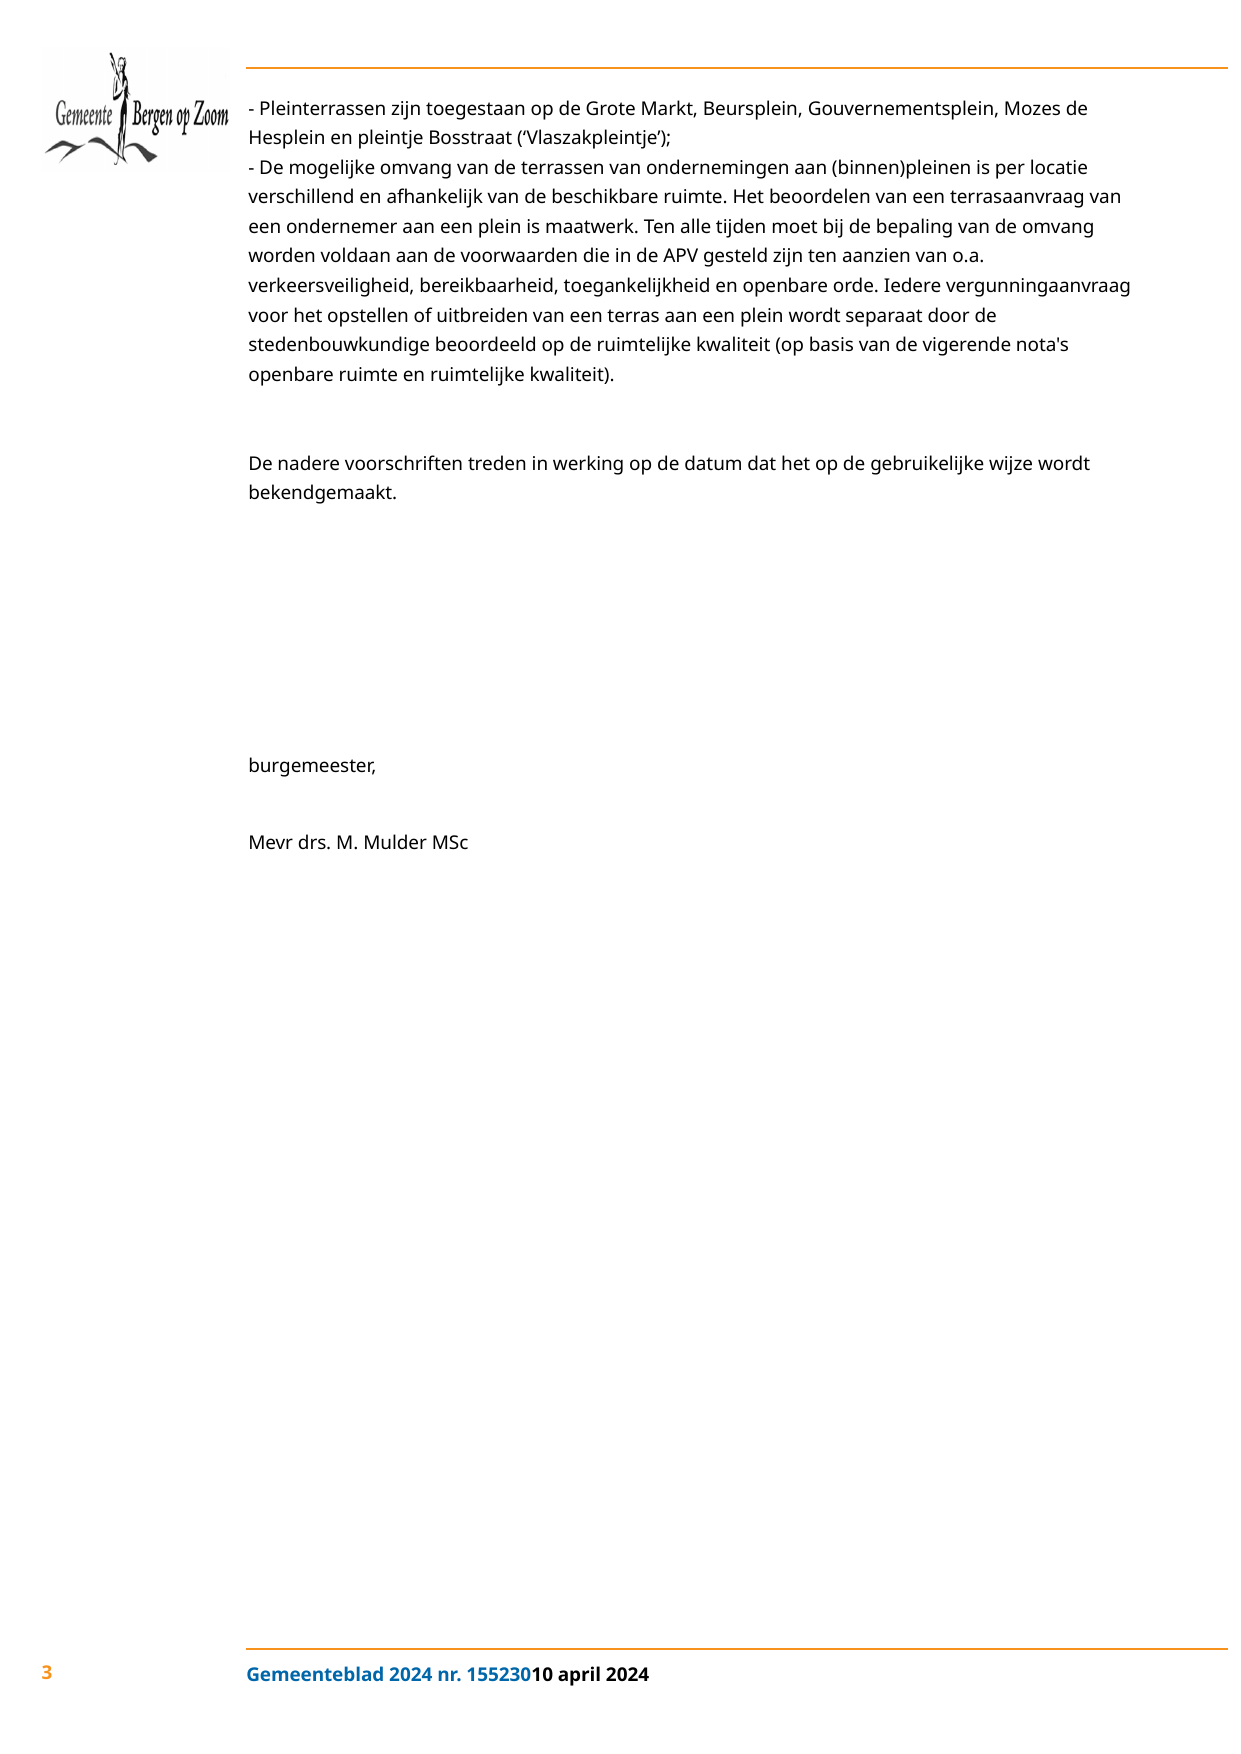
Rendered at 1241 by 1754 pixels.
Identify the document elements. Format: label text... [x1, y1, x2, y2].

text - De mogelijke omvang van de terrassen van ondernemingen aan (binnen)pleinen is per locatie verschillend en afhankelijk van de beschikbare ruimte. Het beoordelen van een terrasaanvraag van een ondernemer aan een plein is maatwerk. Ten alle tijden moet bij de bepaling van de omvang worden voldaan aan de voorwaarden die in de APV gesteld zijn ten aanzien van o.a. verkeersveiligheid, bereikbaarheid, toegankelijkheid en openbare orde. Iedere vergunningaanvraag voor het opstellen of uitbreiden van een terras aan een plein wordt separaat door de stedenbouwkundige beoordeeld op de ruimtelijke kwaliteit (op basis van de vigerende nota's openbare ruimte en ruimtelijke kwaliteit). [248, 154, 1152, 387]
text De nadere voorschriften treden in werking op de datum dat het op de gebruikelijke wijze wordt bekendgemaakt. [248, 450, 1152, 505]
text burgemeester, [248, 752, 1152, 777]
text Mevr drs. M. Mulder MSc [248, 829, 1152, 855]
text - Pleinterrassen zijn toegestaan op de Grote Markt, Beursplein, Gouvernementsplein, Mozes de Hesplein en pleintje Bosstraat (‘Vlaszakpleintje’); [248, 95, 1152, 150]
picture [41, 47, 231, 172]
